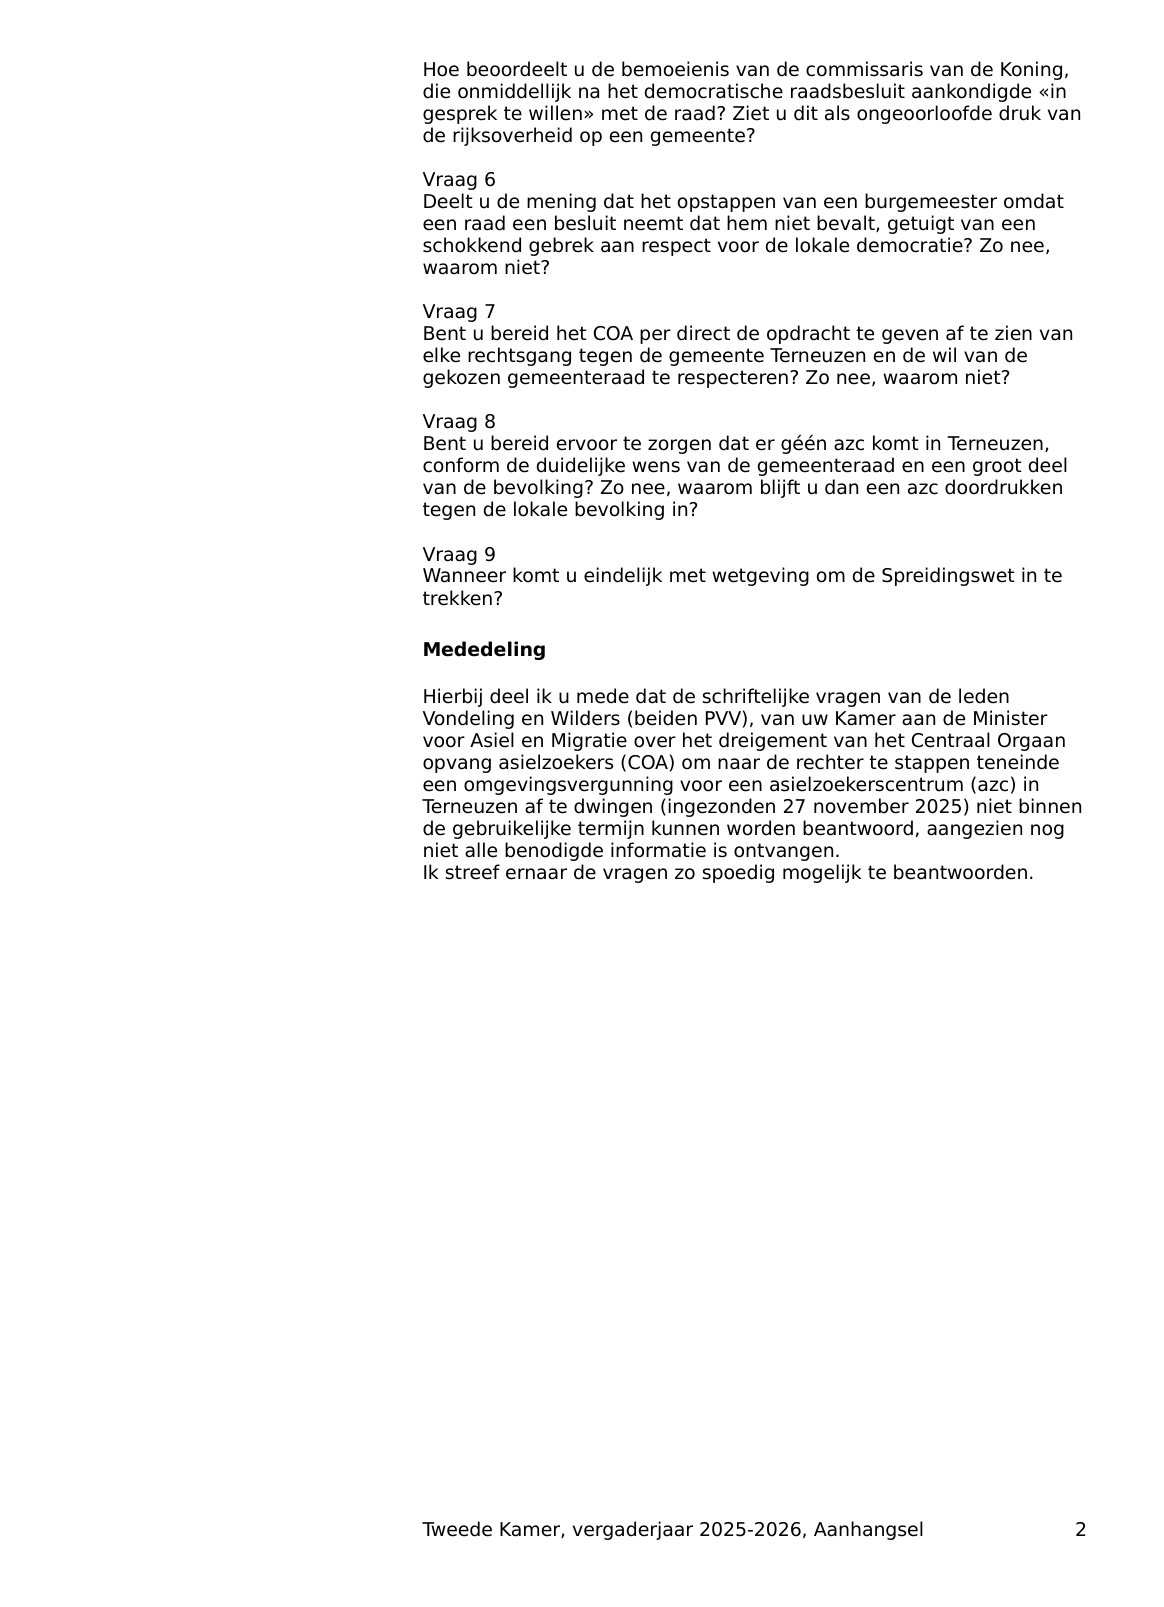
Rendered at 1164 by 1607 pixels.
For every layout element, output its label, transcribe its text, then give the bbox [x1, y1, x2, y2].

subtitle Mededeling [422, 639, 1087, 661]
text Ik streef ernaar de vragen zo spoedig mogelijk te beantwoorden. [422, 862, 1087, 884]
text Vraag 9 [422, 543, 1087, 565]
text Hierbij deel ik u mede dat de schriftelijke vragen van de leden Vondeling en Wilders (beiden PVV), van uw Kamer aan de Minister voor Asiel en Migratie over het dreigement van het Centraal Orgaan opvang asielzoekers (COA) om naar de rechter te stappen teneinde een omgevingsvergunning voor een asielzoekerscentrum (azc) in Terneuzen af te dwingen (ingezonden 27 november 2025) niet binnen de gebruikelijke termijn kunnen worden beantwoord, aangezien nog niet alle benodigde informatie is ontvangen. [422, 686, 1087, 862]
text Vraag 6 [422, 169, 1087, 191]
text Hoe beoordeelt u de bemoeienis van de commissaris van de Koning, die onmiddellijk na het democratische raadsbesluit aankondigde «in gesprek te willen» met de raad? Ziet u dit als ongeoorloofde druk van de rijksoverheid op een gemeente? [422, 59, 1087, 147]
text Deelt u de mening dat het opstappen van een burgemeester omdat een raad een besluit neemt dat hem niet bevalt, getuigt van een schokkend gebrek aan respect voor de lokale democratie? Zo nee, waarom niet? [422, 191, 1087, 279]
text Bent u bereid ervoor te zorgen dat er géén azc komt in Terneuzen, conform de duidelijke wens van de gemeenteraad en een groot deel van de bevolking? Zo nee, waarom blijft u dan een azc doordrukken tegen de lokale bevolking in? [422, 433, 1087, 521]
text Wanneer komt u eindelijk met wetgeving om de Spreidingswet in te trekken? [422, 565, 1087, 609]
text Vraag 8 [422, 411, 1087, 433]
text Bent u bereid het COA per direct de opdracht te geven af te zien van elke rechtsgang tegen de gemeente Terneuzen en de wil van de gekozen gemeenteraad te respecteren? Zo nee, waarom niet? [422, 323, 1087, 389]
text Vraag 7 [422, 301, 1087, 323]
